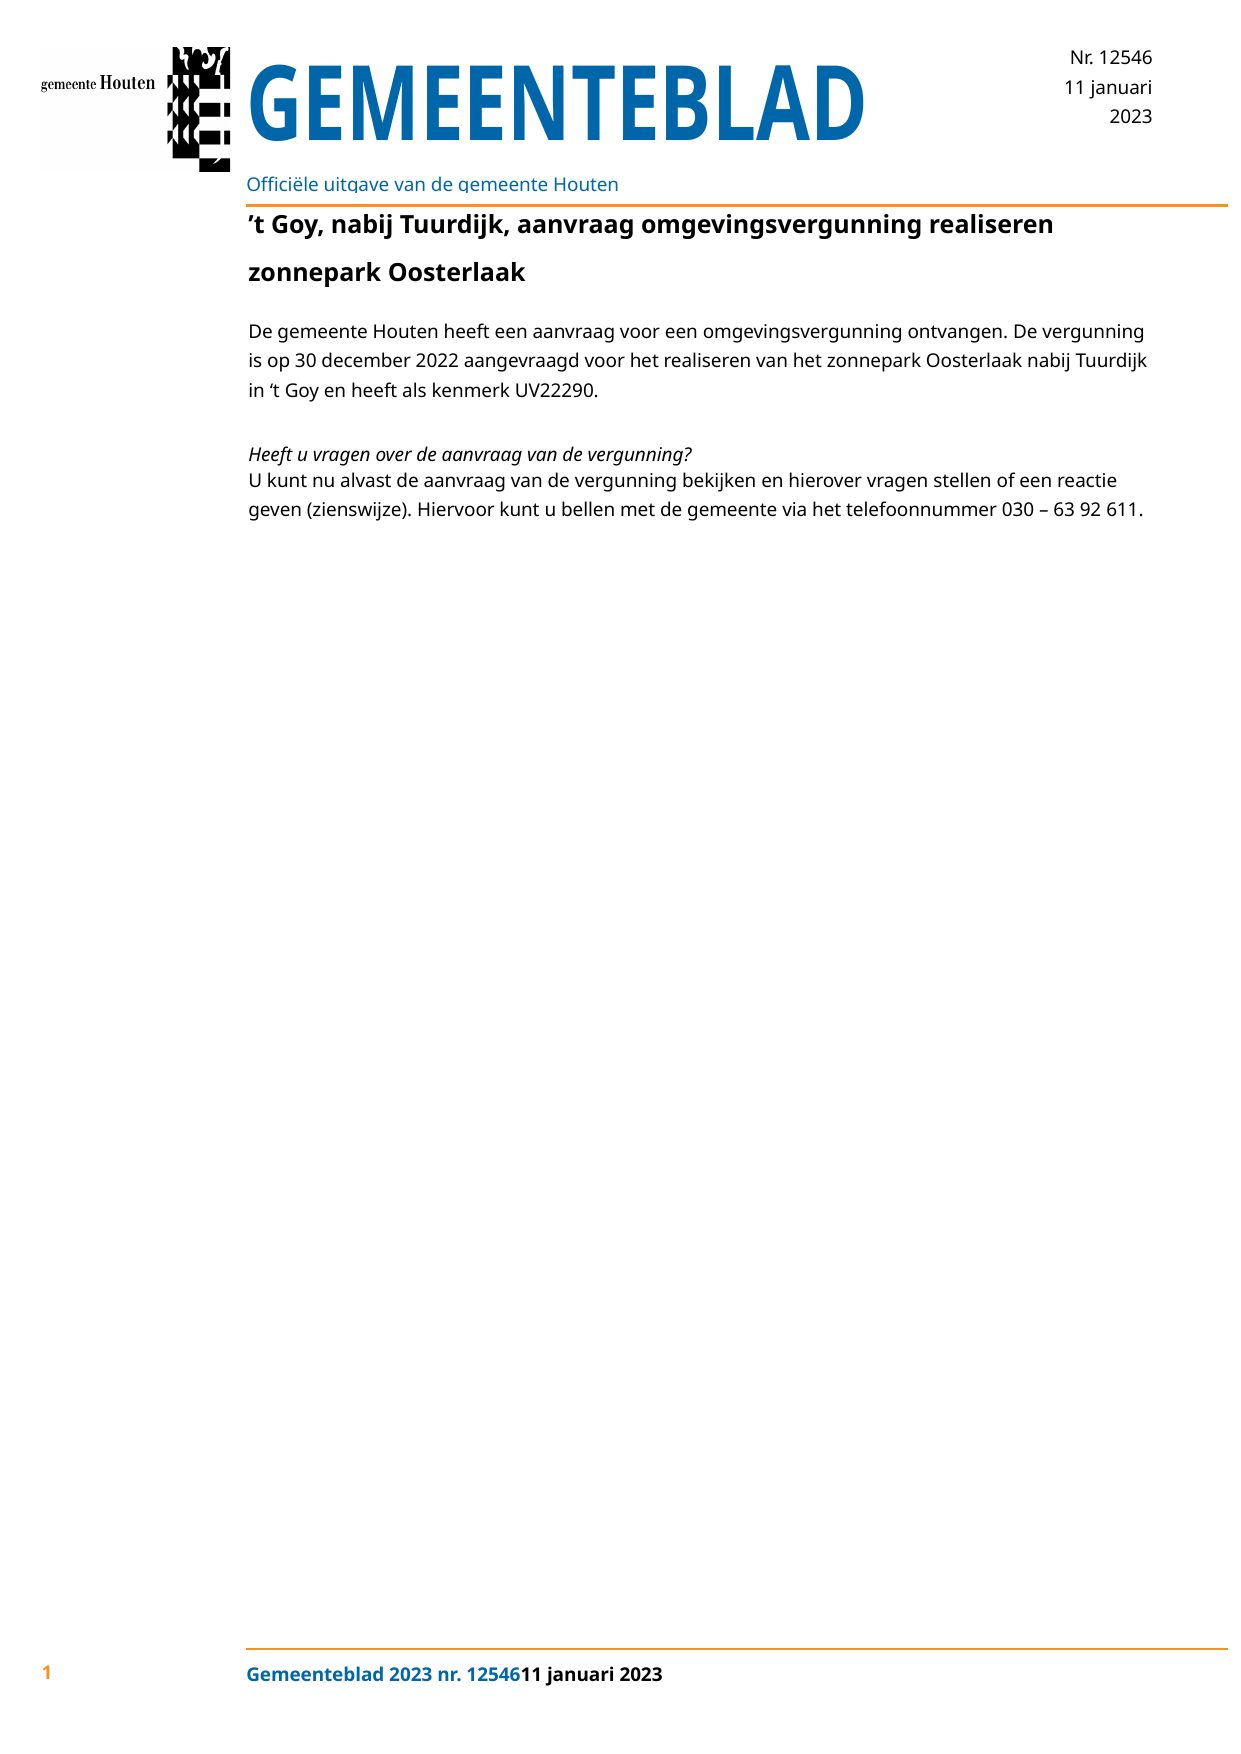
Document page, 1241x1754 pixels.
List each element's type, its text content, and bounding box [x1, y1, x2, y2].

picture [41, 47, 231, 172]
text U kunt nu alvast de aanvraag van de vergunning bekijken en hierover vragen stellen of een reactie geven (zienswijze). Hiervoor kunt u bellen met de gemeente via het telefoonnummer 030 – 63 92 611. [248, 467, 1152, 522]
text ’t Goy, nabij Tuurdijk, aanvraag omgevingsvergunning realiseren zonnepark Oosterlaak [248, 207, 1152, 288]
text De gemeente Houten heeft een aanvraag voor een omgevingsvergunning ontvangen. De vergunning is op 30 december 2022 aangevraagd voor het realiseren van het zonnepark Oosterlaak nabij Tuurdijk in ‘t Goy en heeft als kenmerk UV22290. [248, 318, 1152, 403]
text Heeft u vragen over de aanvraag van de vergunning? [248, 441, 1152, 467]
